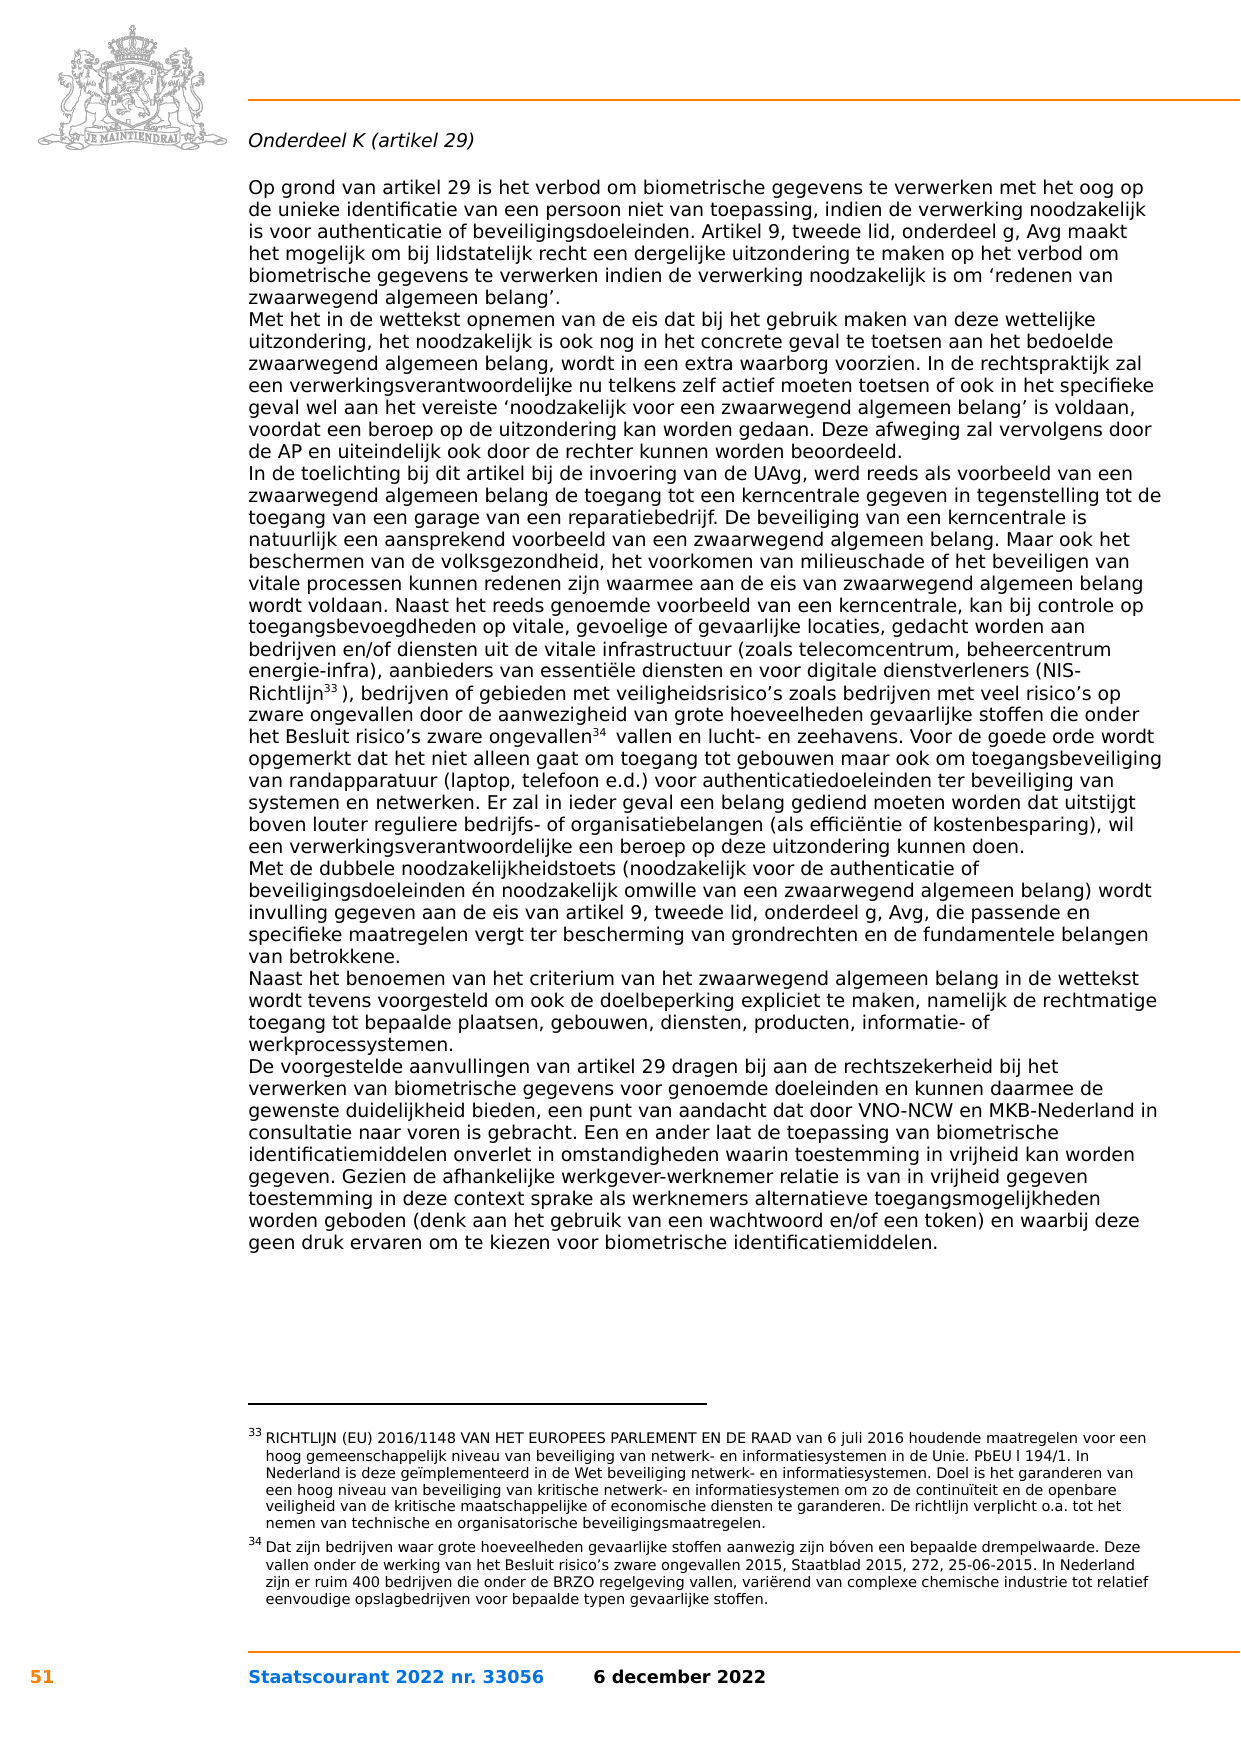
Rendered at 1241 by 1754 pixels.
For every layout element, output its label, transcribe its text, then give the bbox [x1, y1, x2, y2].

subtitle Onderdeel K (artikel 29) [248, 130, 1163, 152]
text Met het in de wettekst opnemen van de eis dat bij het gebruik maken van deze wettelijke uitzondering, het noodzakelijk is ook nog in het concrete geval te toetsen aan het bedoelde zwaarwegend algemeen belang, wordt in een extra waarborg voorzien. In de rechtspraktijk zal een verwerkingsverantwoordelijke nu telkens zelf actief moeten toetsen of ook in het specifieke geval wel aan het vereiste ‘noodzakelijk voor een zwaarwegend algemeen belang’ is voldaan, voordat een beroep op de uitzondering kan worden gedaan. Deze afweging zal vervolgens door de AP en uiteindelijk ook door de rechter kunnen worden beoordeeld. [248, 309, 1163, 463]
text RICHTLIJN (EU) 2016/1148 VAN HET EUROPEES PARLEMENT EN DE RAAD van 6 juli 2016 houdende maatregelen voor een hoog gemeenschappelijk niveau van beveiliging van netwerk- en informatiesystemen in de Unie. PbEU l 194/1. In Nederland is deze geïmplementeerd in de Wet beveiliging netwerk- en informatiesystemen. Doel is het garanderen van een hoog niveau van beveiliging van kritische netwerk- en informatiesystemen om zo de continuïteit en de openbare veiligheid van de kritische maatschappelijke of economische diensten te garanderen. De richtlijn verplicht o.a. tot het nemen van technische en organisatorische beveiligingsmaatregelen. [248, 1426, 1163, 1532]
text Dat zijn bedrijven waar grote hoeveelheden gevaarlijke stoffen aanwezig zijn bóven een bepaalde drempelwaarde. Deze vallen onder de werking van het Besluit risico’s zware ongevallen 2015, Staatblad 2015, 272, 25-06-2015. In Nederland zijn er ruim 400 bedrijven die onder de BRZO regelgeving vallen, variërend van complexe chemische industrie tot relatief eenvoudige opslagbedrijven voor bepaalde typen gevaarlijke stoffen. [248, 1535, 1163, 1608]
picture [38, 25, 227, 150]
text Met de dubbele noodzakelijkheidstoets (noodzakelijk voor de authenticatie of beveiligingsdoeleinden én noodzakelijk omwille van een zwaarwegend algemeen belang) wordt invulling gegeven aan de eis van artikel 9, tweede lid, onderdeel g, Avg, die passende en specifieke maatregelen vergt ter bescherming van grondrechten en de fundamentele belangen van betrokkene. [248, 858, 1163, 968]
text Naast het benoemen van het criterium van het zwaarwegend algemeen belang in de wettekst wordt tevens voorgesteld om ook de doelbeperking expliciet te maken, namelijk de rechtmatige toegang tot bepaalde plaatsen, gebouwen, diensten, producten, informatie- of werkprocessystemen. [248, 968, 1163, 1056]
text Op grond van artikel 29 is het verbod om biometrische gegevens te verwerken met het oog op de unieke identificatie van een persoon niet van toepassing, indien de verwerking noodzakelijk is voor authenticatie of beveiligingsdoeleinden. Artikel 9, tweede lid, onderdeel g, Avg maakt het mogelijk om bij lidstatelijk recht een dergelijke uitzondering te maken op het verbod om biometrische gegevens te verwerken indien de verwerking noodzakelijk is om ‘redenen van zwaarwegend algemeen belang’. [248, 177, 1163, 309]
text De voorgestelde aanvullingen van artikel 29 dragen bij aan de rechtszekerheid bij het verwerken van biometrische gegevens voor genoemde doeleinden en kunnen daarmee de gewenste duidelijkheid bieden, een punt van aandacht dat door VNO-NCW en MKB-Nederland in consultatie naar voren is gebracht. Een en ander laat de toepassing van biometrische identificatiemiddelen onverlet in omstandigheden waarin toestemming in vrijheid kan worden gegeven. Gezien de afhankelijke werkgever-werknemer relatie is van in vrijheid gegeven toestemming in deze context sprake als werknemers alternatieve toegangsmogelijkheden worden geboden (denk aan het gebruik van een wachtwoord en/of een token) en waarbij deze geen druk ervaren om te kiezen voor biometrische identificatiemiddelen. [248, 1056, 1163, 1254]
text In de toelichting bij dit artikel bij de invoering van de UAvg, werd reeds als voorbeeld van een zwaarwegend algemeen belang de toegang tot een kerncentrale gegeven in tegenstelling tot de toegang van een garage van een reparatiebedrijf. De beveiliging van een kerncentrale is natuurlijk een aansprekend voorbeeld van een zwaarwegend algemeen belang. Maar ook het beschermen van de volksgezondheid, het voorkomen van milieuschade of het beveiligen van vitale processen kunnen redenen zijn waarmee aan de eis van zwaarwegend algemeen belang wordt voldaan. Naast het reeds genoemde voorbeeld van een kerncentrale, kan bij controle op toegangsbevoegdheden op vitale, gevoelige of gevaarlijke locaties, gedacht worden aan bedrijven en/of diensten uit de vitale infrastructuur (zoals telecomcentrum, beheercentrum energie-infra), aanbieders van essentiële diensten en voor digitale dienstverleners (NIS-Richtlijn), bedrijven of gebieden met veiligheidsrisico’s zoals bedrijven met veel risico’s op zware ongevallen door de aanwezigheid van grote hoeveelheden gevaarlijke stoffen die onder het Besluit risico’s zware ongevallen vallen en lucht- en zeehavens. Voor de goede orde wordt opgemerkt dat het niet alleen gaat om toegang tot gebouwen maar ook om toegangsbeveiliging van randapparatuur (laptop, telefoon e.d.) voor authenticatiedoeleinden ter beveiliging van systemen en netwerken. Er zal in ieder geval een belang gediend moeten worden dat uitstijgt boven louter reguliere bedrijfs- of organisatiebelangen (als efficiëntie of kostenbesparing), wil een verwerkingsverantwoordelijke een beroep op deze uitzondering kunnen doen. [248, 463, 1163, 858]
